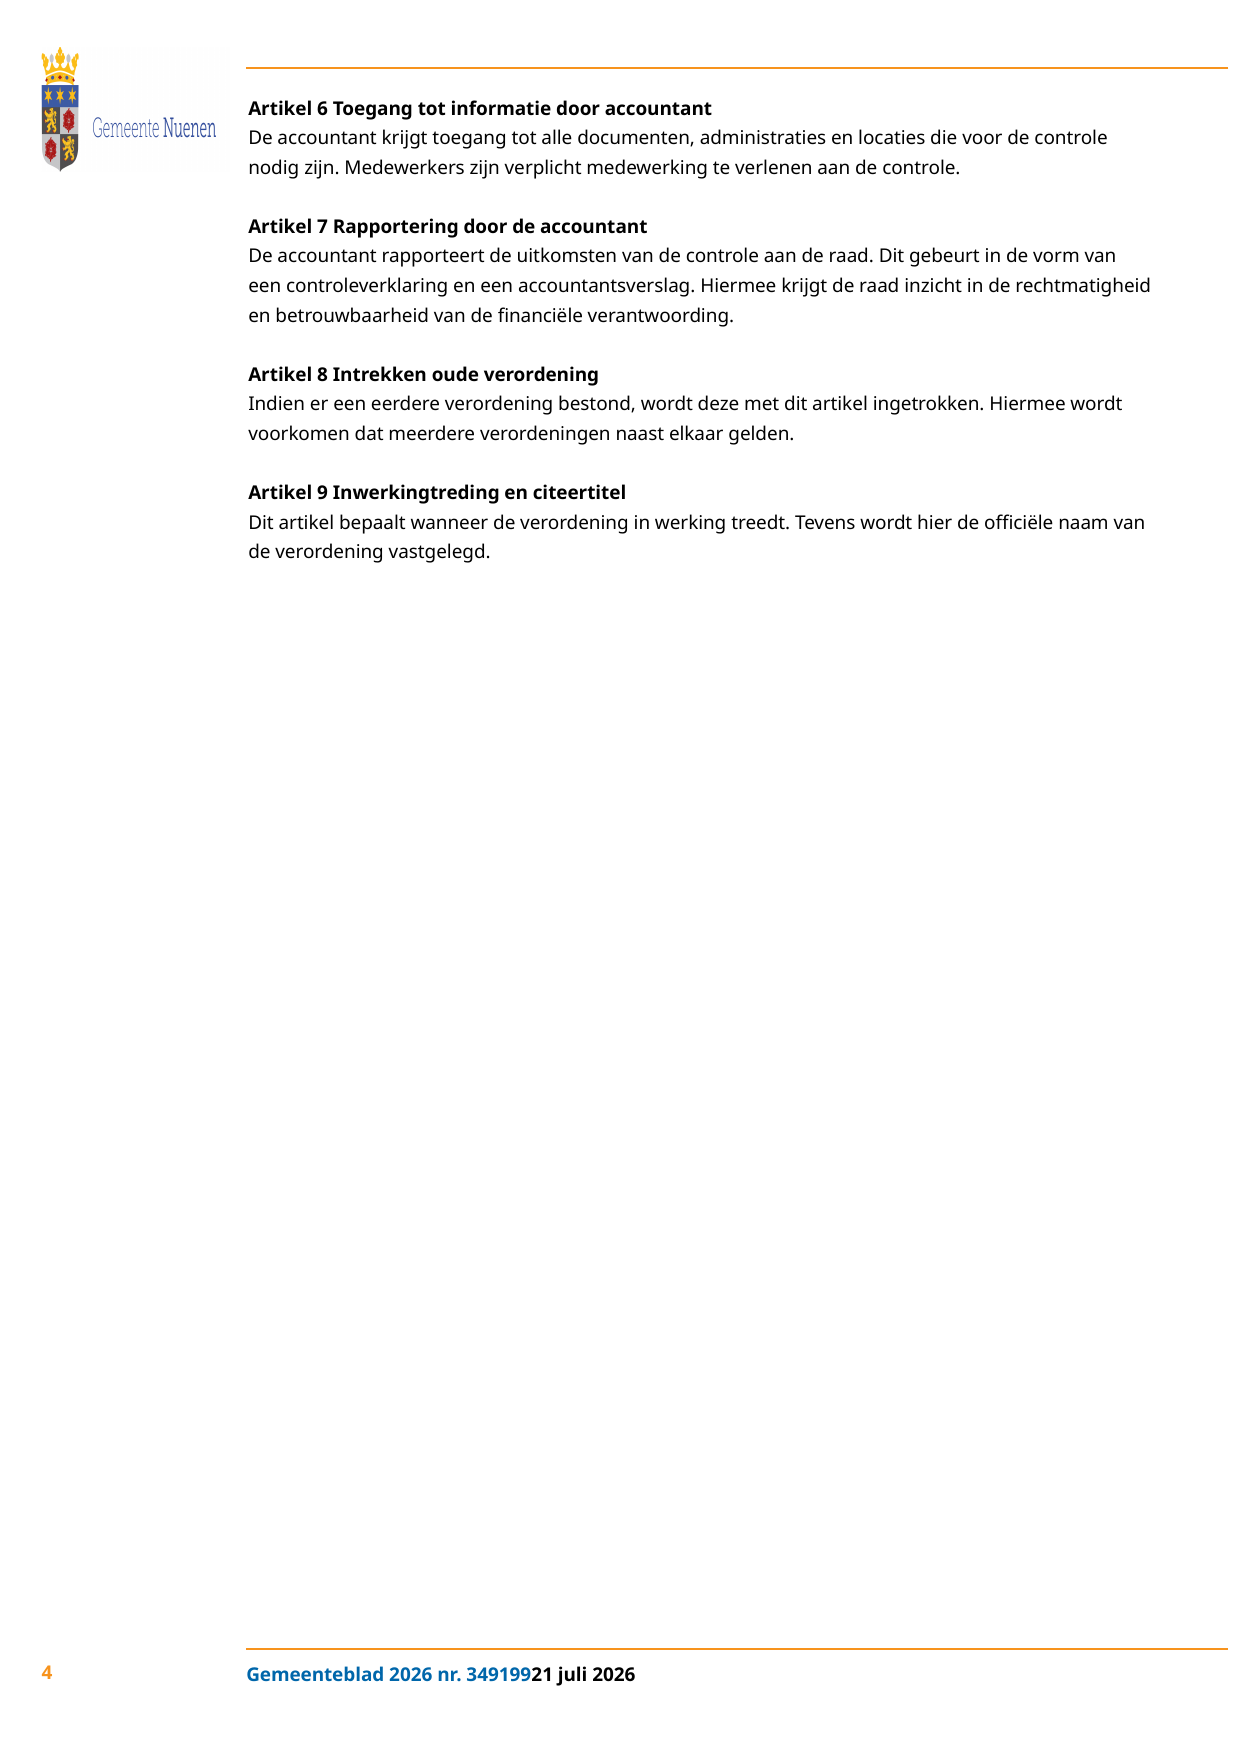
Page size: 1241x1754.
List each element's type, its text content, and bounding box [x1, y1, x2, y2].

text De accountant rapporteert de uitkomsten van de controle aan de raad. Dit gebeurt in de vorm van een controleverklaring en een accountantsverslag. Hiermee krijgt de raad inzicht in de rechtmatigheid en betrouwbaarheid van de financiële verantwoording. [248, 243, 1152, 328]
text Artikel 7 Rapportering door de accountant [248, 213, 1152, 239]
text Artikel 9 Inwerkingtreding en citeertitel [248, 479, 1152, 505]
text De accountant krijgt toegang tot alle documenten, administraties en locaties die voor de controle nodig zijn. Medewerkers zijn verplicht medewerking te verlenen aan de controle. [248, 124, 1152, 180]
text Artikel 6 Toegang tot informatie door accountant [248, 95, 1152, 121]
text Dit artikel bepaalt wanneer de verordening in werking treedt. Tevens wordt hier de officiële naam van de verordening vastgelegd. [248, 509, 1152, 564]
text Indien er een eerdere verordening bestond, wordt deze met dit artikel ingetrokken. Hiermee wordt voorkomen dat meerdere verordeningen naast elkaar gelden. [248, 391, 1152, 446]
picture [41, 47, 231, 172]
text Artikel 8 Intrekken oude verordening [248, 361, 1152, 387]
